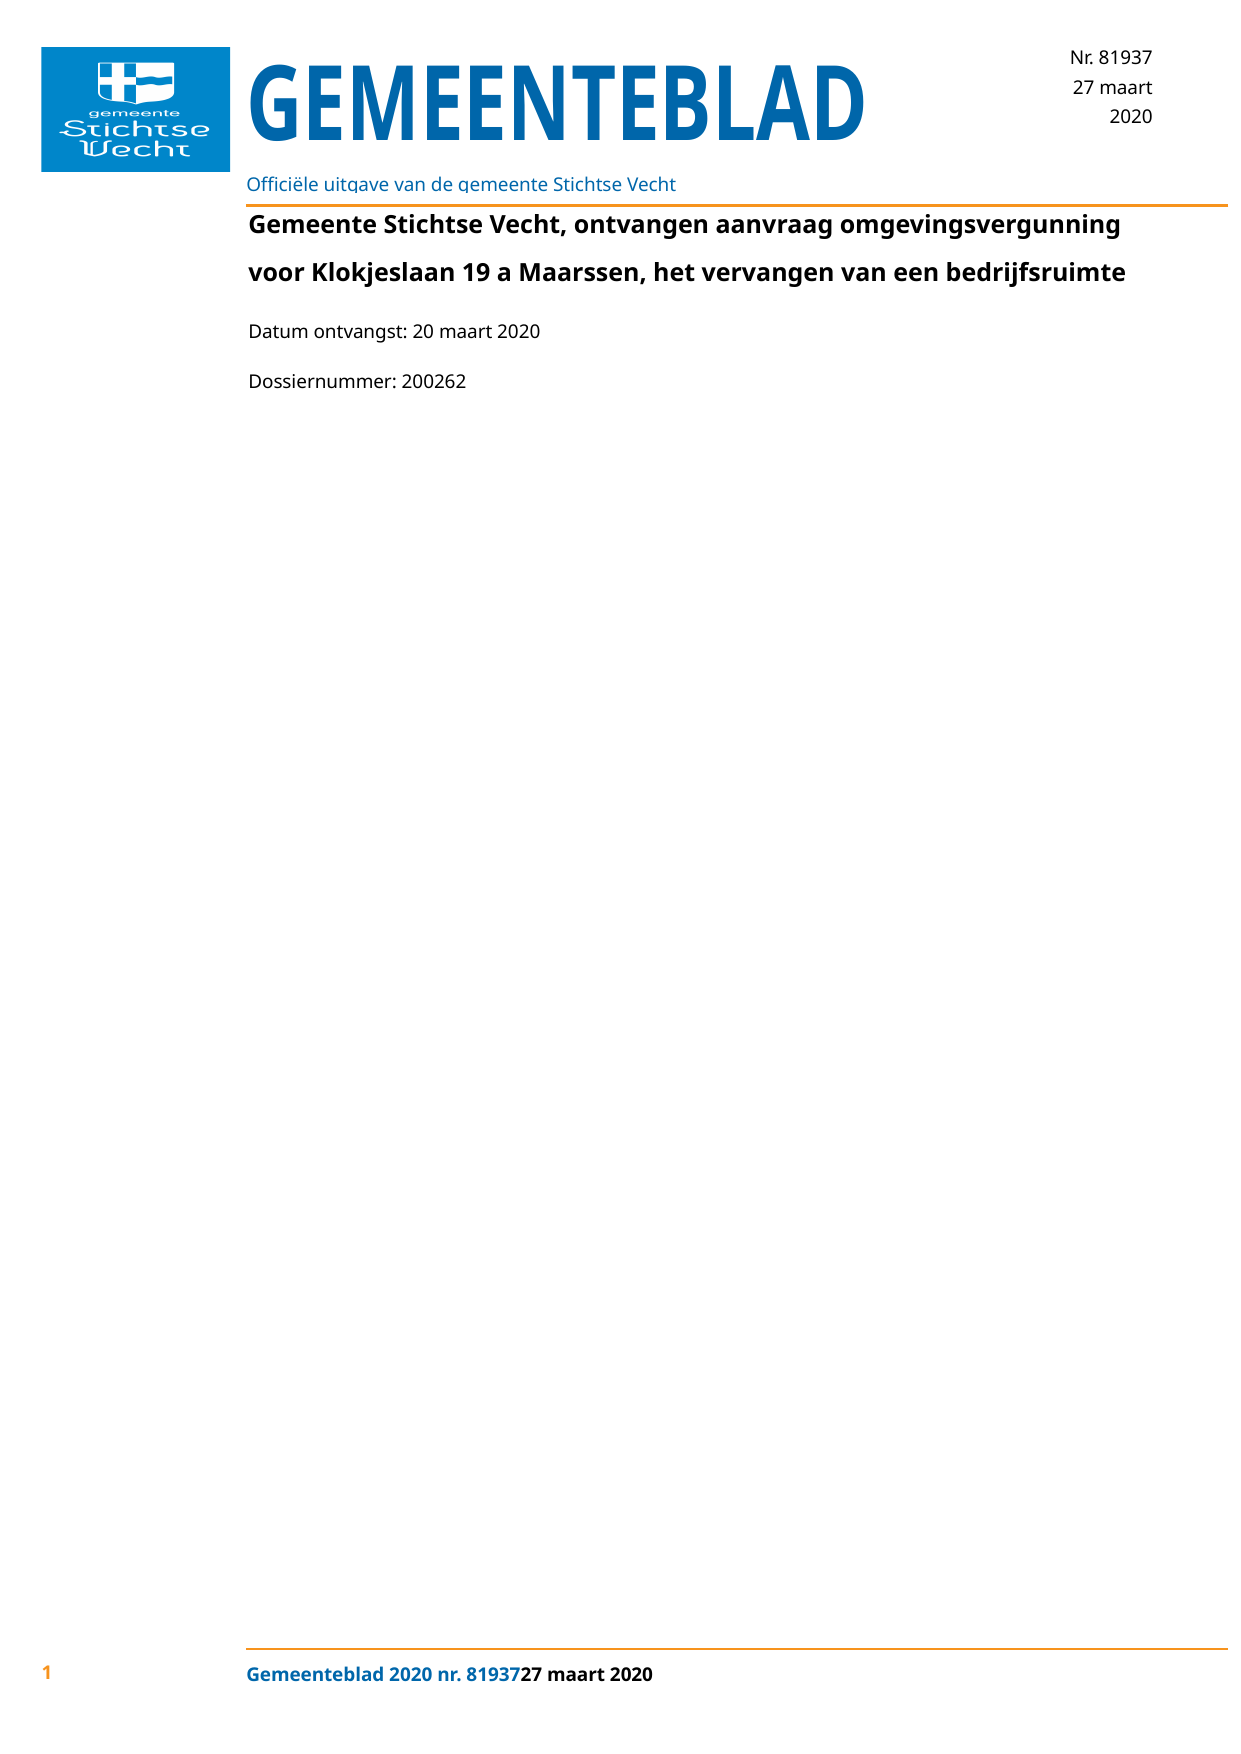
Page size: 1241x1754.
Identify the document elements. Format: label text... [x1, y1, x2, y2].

text Dossiernummer: 200262 [248, 368, 1152, 394]
text Datum ontvangst: 20 maart 2020 [248, 318, 1152, 344]
text Gemeente Stichtse Vecht, ontvangen aanvraag omgevingsvergunning voor Klokjeslaan 19 a Maarssen, het vervangen van een bedrijfsruimte [248, 207, 1152, 288]
picture [99, 63, 135, 101]
picture [137, 63, 174, 103]
